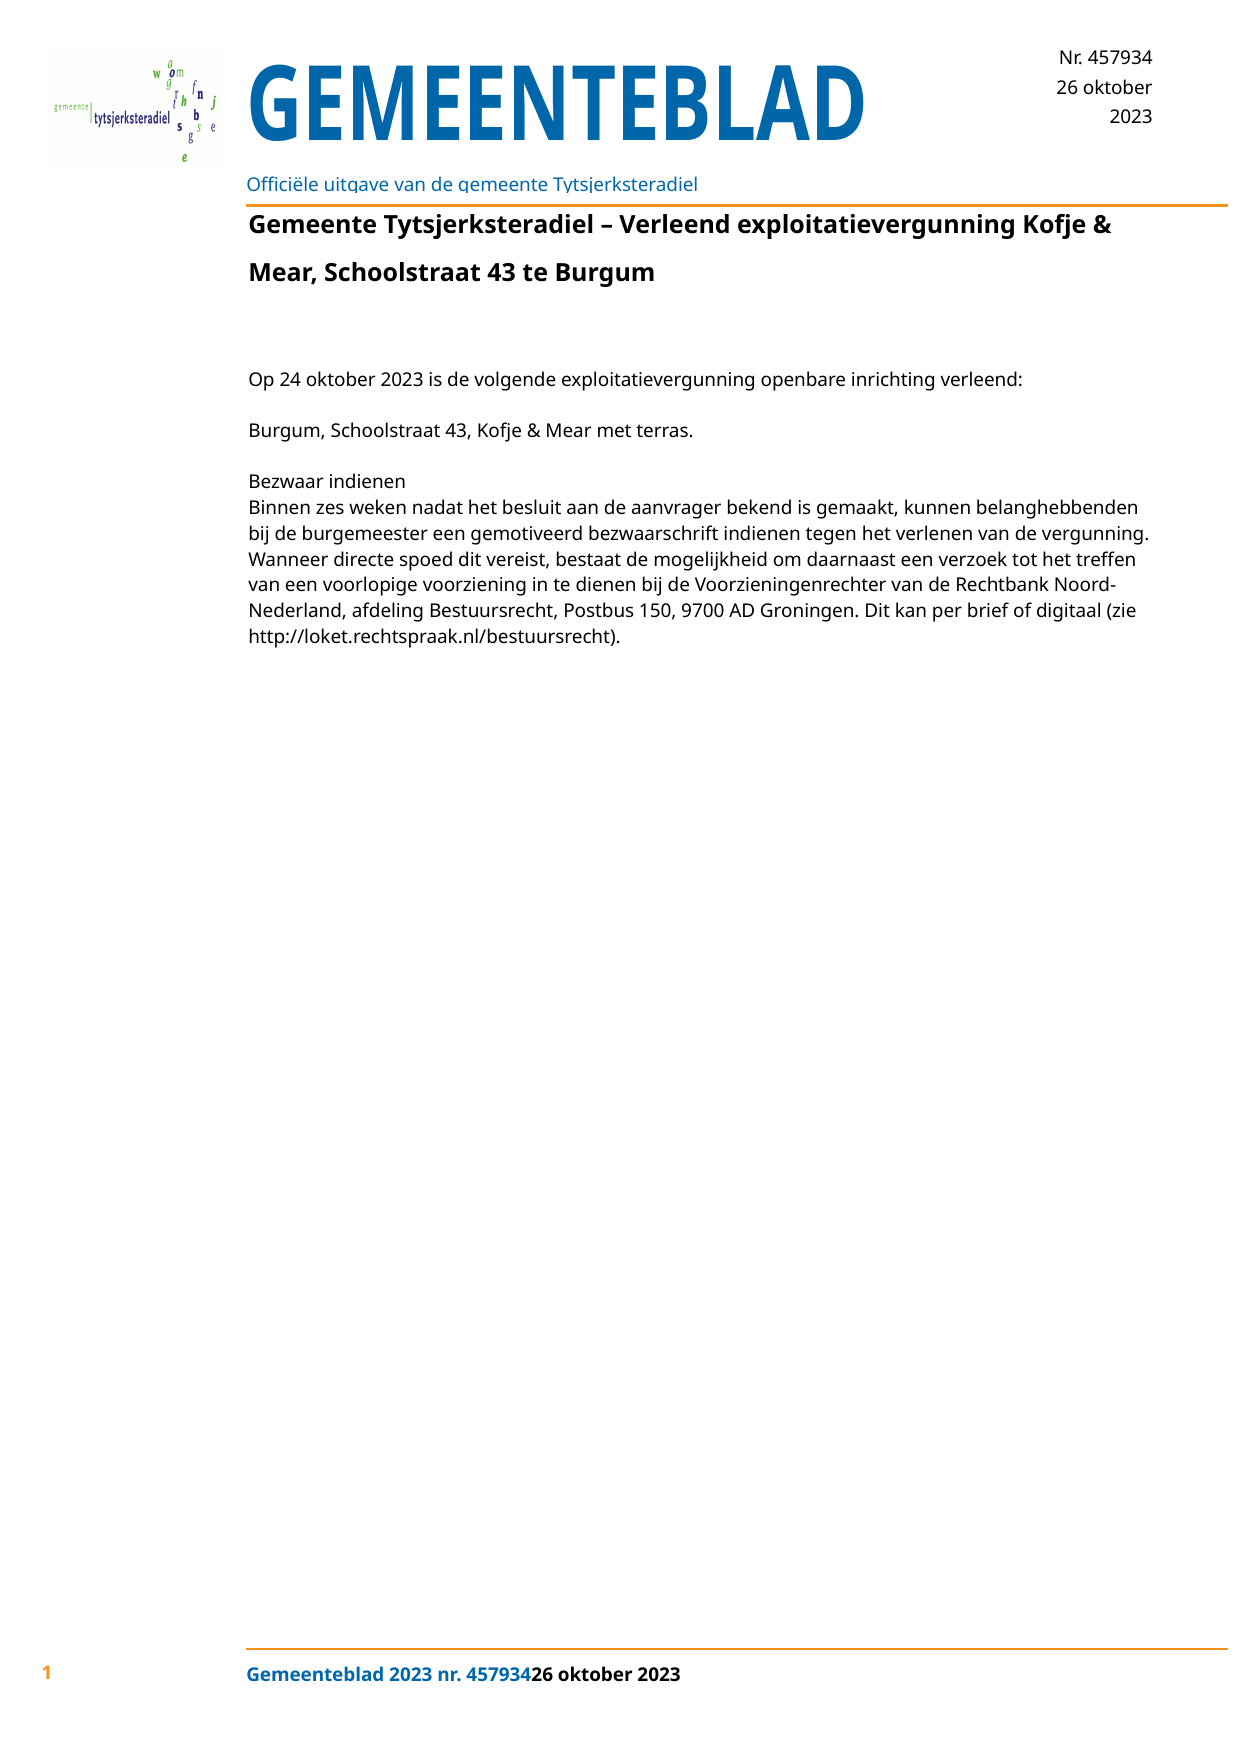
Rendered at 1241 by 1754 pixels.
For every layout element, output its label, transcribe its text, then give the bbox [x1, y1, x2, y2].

text Bezwaar indienen [248, 469, 1152, 494]
text Op 24 oktober 2023 is de volgende exploitatievergunning openbare inrichting verleend: [248, 366, 1152, 391]
text Gemeente Tytsjerksteradiel – Verleend exploitatievergunning Kofje & Mear, Schoolstraat 43 te Burgum [248, 207, 1152, 288]
picture [41, 47, 231, 172]
text Burgum, Schoolstraat 43, Kofje & Mear met terras. [248, 417, 1152, 443]
text Binnen zes weken nadat het besluit aan de aanvrager bekend is gemaakt, kunnen belanghebbenden bij de burgemeester een gemotiveerd bezwaarschrift indienen tegen het verlenen van de vergunning. Wanneer directe spoed dit vereist, bestaat de mogelijkheid om daarnaast een verzoek tot het treffen van een voorlopige voorziening in te dienen bij de Voorzieningenrechter van de Rechtbank Noord-Nederland, afdeling Bestuursrecht, Postbus 150, 9700 AD Groningen. Dit kan per brief of digitaal (zie http://loket.rechtspraak.nl/bestuursrecht). [248, 494, 1152, 649]
